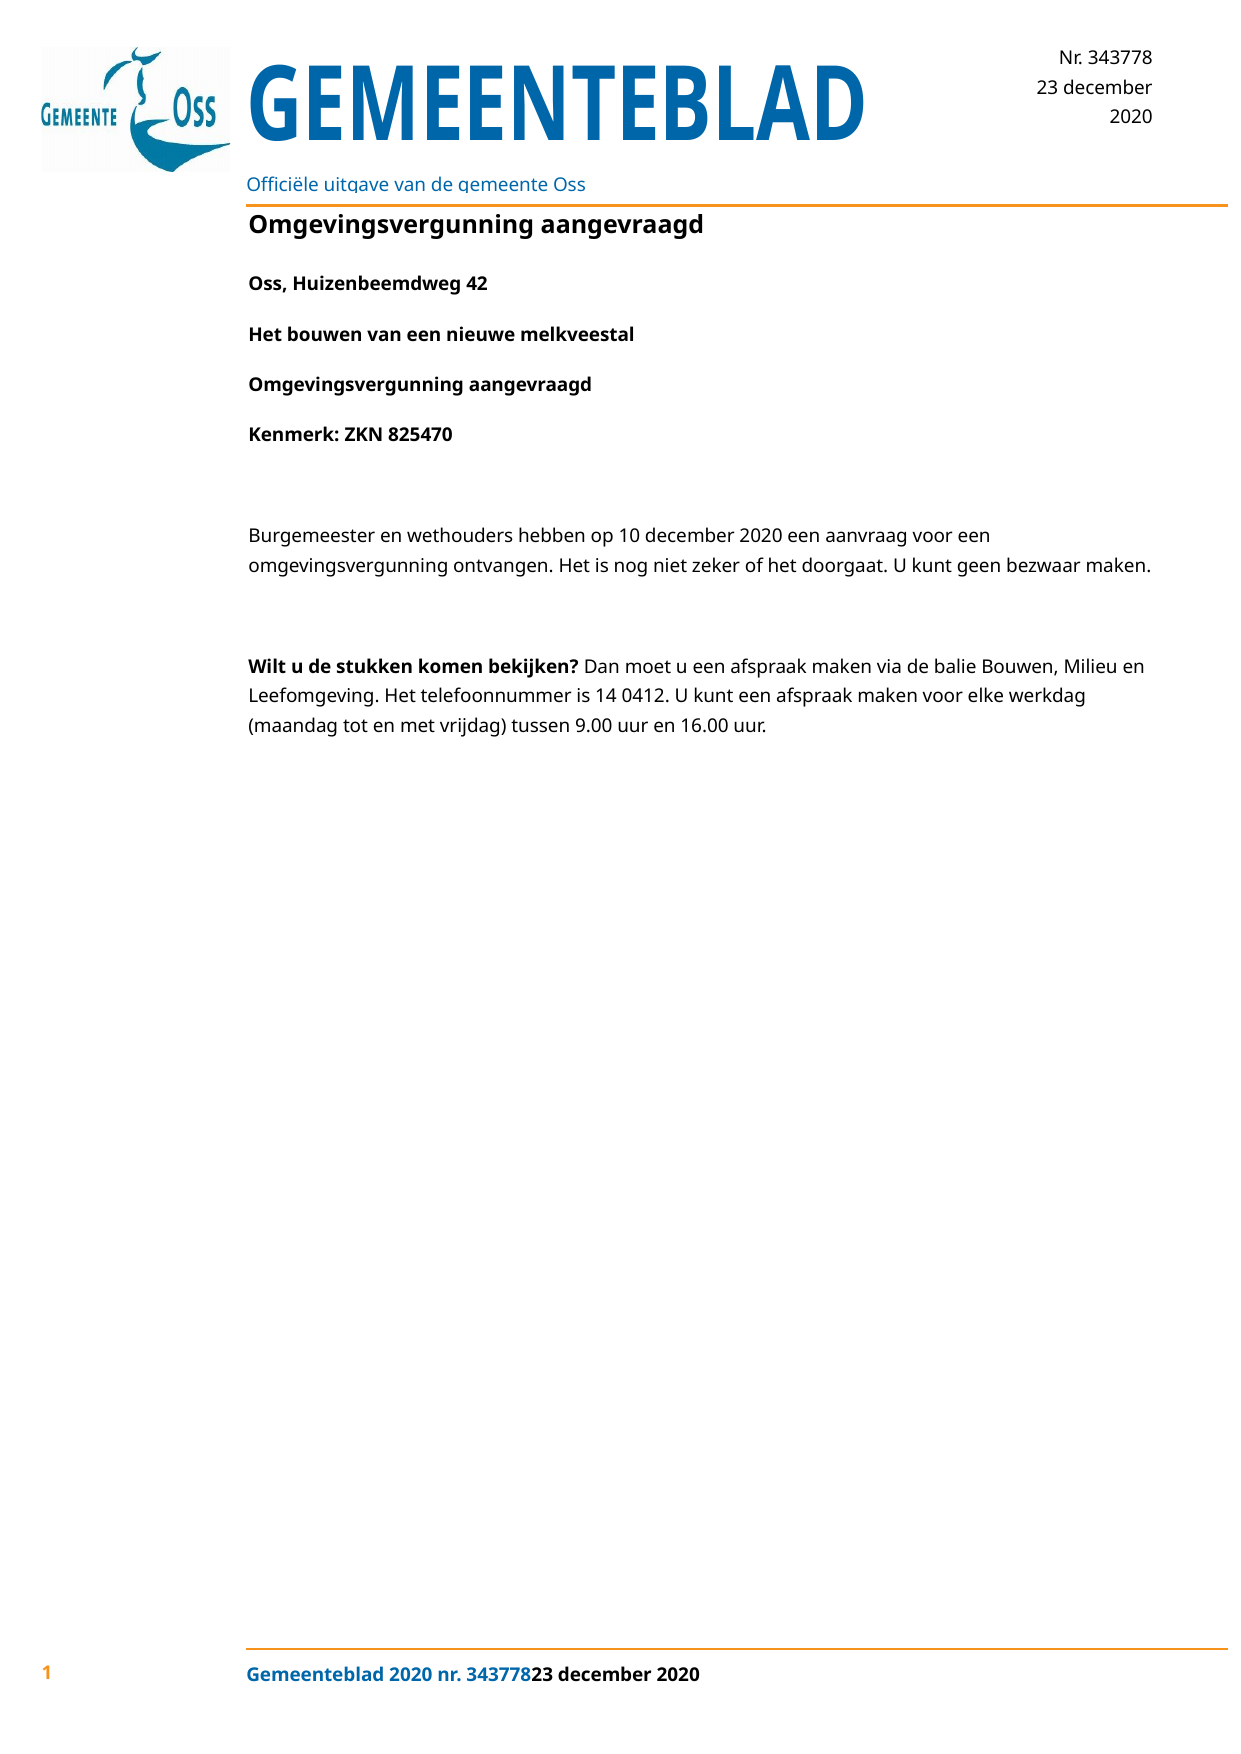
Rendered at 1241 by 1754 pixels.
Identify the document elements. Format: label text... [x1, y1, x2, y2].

text Omgevingsvergunning aangevraagd [248, 207, 1152, 241]
text Wilt u de stukken komen bekijken? Dan moet u een afspraak maken via de balie Bouwen, Milieu en Leefomgeving. Het telefoonnummer is 14 0412. U kunt een afspraak maken voor elke werkdag (maandag tot en met vrijdag) tussen 9.00 uur en 16.00 uur. [248, 653, 1152, 738]
text Het bouwen van een nieuwe melkveestal [248, 321, 1152, 346]
picture [41, 47, 231, 172]
text Omgevingsvergunning aangevraagd [248, 371, 1152, 397]
text Oss, Huizenbeemdweg 42 [248, 270, 1152, 296]
text Burgemeester en wethouders hebben op 10 december 2020 een aanvraag voor een omgevingsvergunning ontvangen. Het is nog niet zeker of het doorgaat. U kunt geen bezwaar maken. [248, 522, 1152, 578]
text Kenmerk: ZKN 825470 [248, 422, 1152, 447]
